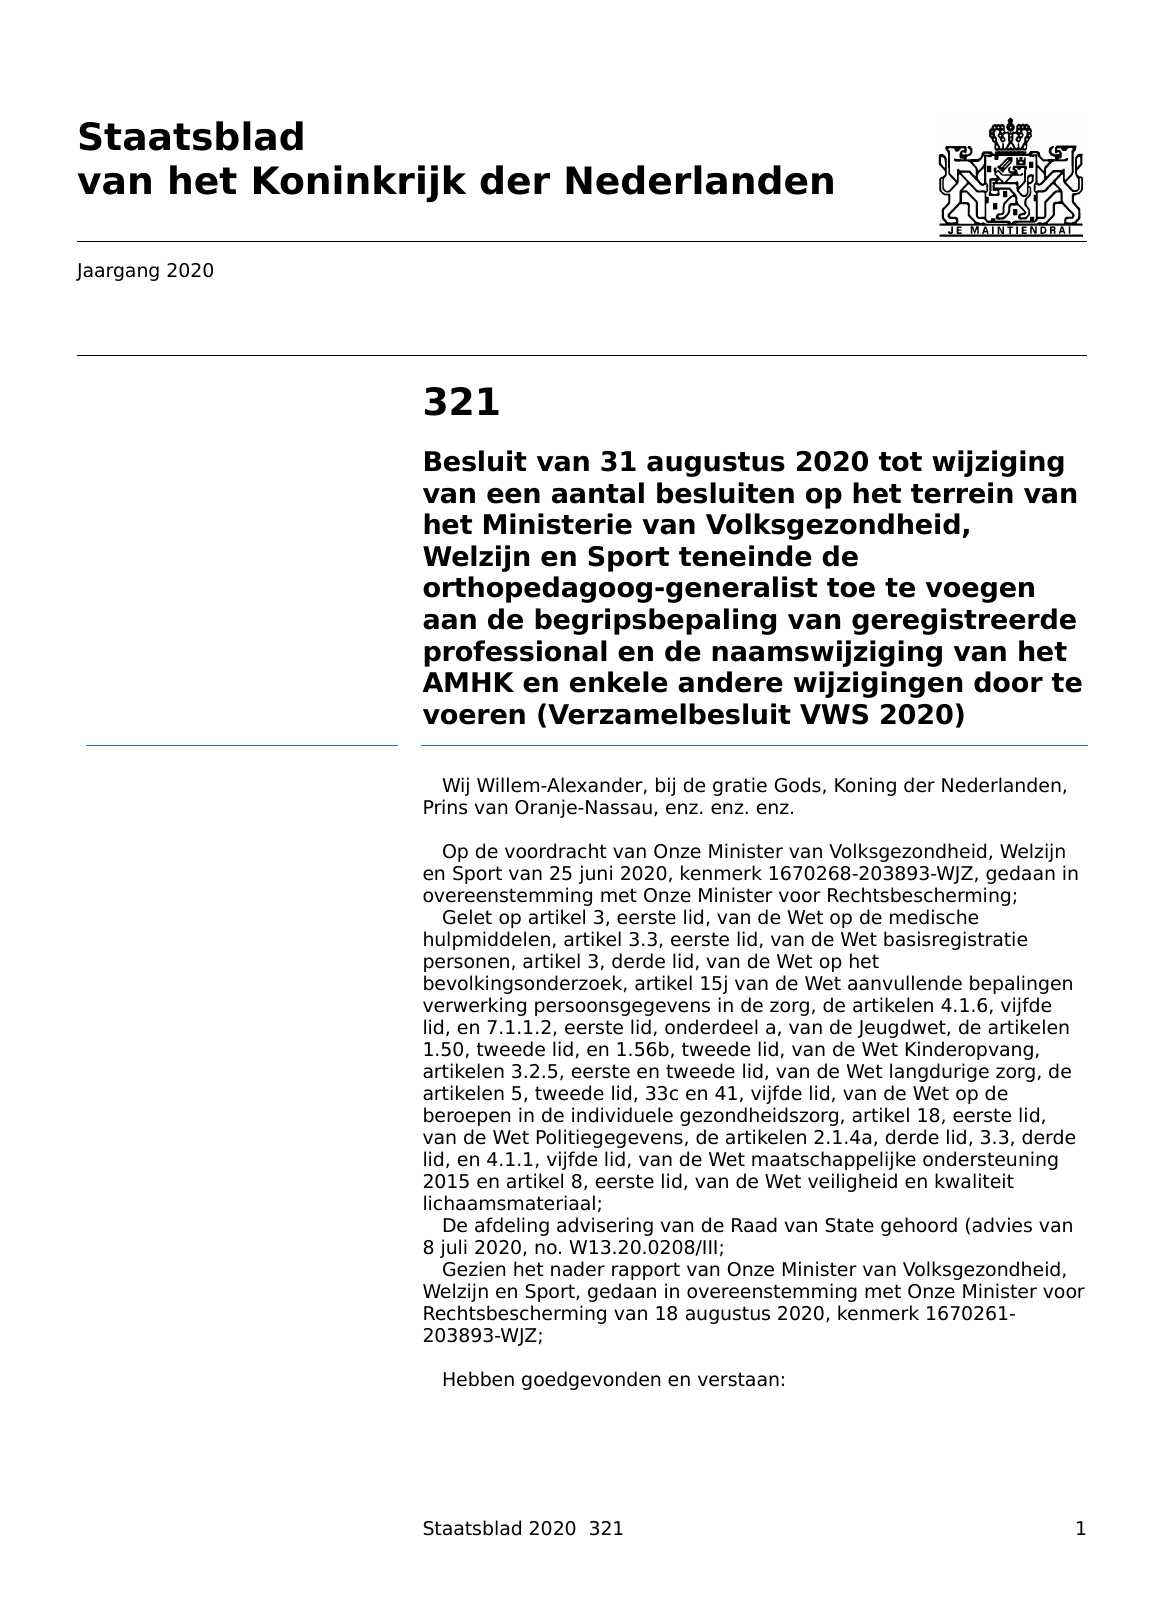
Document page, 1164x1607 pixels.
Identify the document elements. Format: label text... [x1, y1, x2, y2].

table_header Staatsblad van het Koninkrijk der Nederlanden [77, 100, 886, 241]
text Besluit van 31 augustus 2020 tot wijziging van een aantal besluiten op het terrein van het Ministerie van Volksgezondheid, Welzijn en Sport teneinde de orthopedagoog-generalist toe te voegen aan de begripsbepaling van geregistreerde professional en de naamswijziging van het AMHK en enkele andere wijzigingen door te voeren (Verzamelbesluit VWS 2020) [422, 447, 1087, 731]
text De afdeling advisering van de Raad van State gehoord (advies van 8 juli 2020, no. W13.20.0208/III; [422, 1215, 1087, 1259]
table_header [886, 100, 1087, 241]
picture [936, 115, 1087, 240]
text Gezien het nader rapport van Onze Minister van Volksgezondheid, Welzijn en Sport, gedaan in overeenstemming met Onze Minister voor Rechtsbescherming van 18 augustus 2020, kenmerk 1670261-203893-WJZ; [422, 1259, 1087, 1347]
table_cell Jaargang 2020 [77, 242, 1087, 355]
text Hebben goedgevonden en verstaan: [422, 1369, 1087, 1391]
text Op de voordracht van Onze Minister van Volksgezondheid, Welzijn en Sport van 25 juni 2020, kenmerk 1670268-203893-WJZ, gedaan in overeenstemming met Onze Minister voor Rechtsbescherming; [422, 841, 1087, 907]
subtitle 321 [422, 381, 1087, 424]
text Wij Willem-Alexander, bij de gratie Gods, Koning der Nederlanden, Prins van Oranje-Nassau, enz. enz. enz. [422, 775, 1087, 819]
text Gelet op artikel 3, eerste lid, van de Wet op de medische hulpmiddelen, artikel 3.3, eerste lid, van de Wet basisregistratie personen, artikel 3, derde lid, van de Wet op het bevolkingsonderzoek, artikel 15j van de Wet aanvullende bepalingen verwerking persoonsgegevens in de zorg, de artikelen 4.1.6, vijfde lid, en 7.1.1.2, eerste lid, onderdeel a, van de Jeugdwet, de artikelen 1.50, tweede lid, en 1.56b, tweede lid, van de Wet Kinderopvang, artikelen 3.2.5, eerste en tweede lid, van de Wet langdurige zorg, de artikelen 5, tweede lid, 33c en 41, vijfde lid, van de Wet op de beroepen in de individuele gezondheidszorg, artikel 18, eerste lid, van de Wet Politiegegevens, de artikelen 2.1.4a, derde lid, 3.3, derde lid, en 4.1.1, vijfde lid, van de Wet maatschappelijke ondersteuning 2015 en artikel 8, eerste lid, van de Wet veiligheid en kwaliteit lichaamsmateriaal; [422, 907, 1087, 1215]
